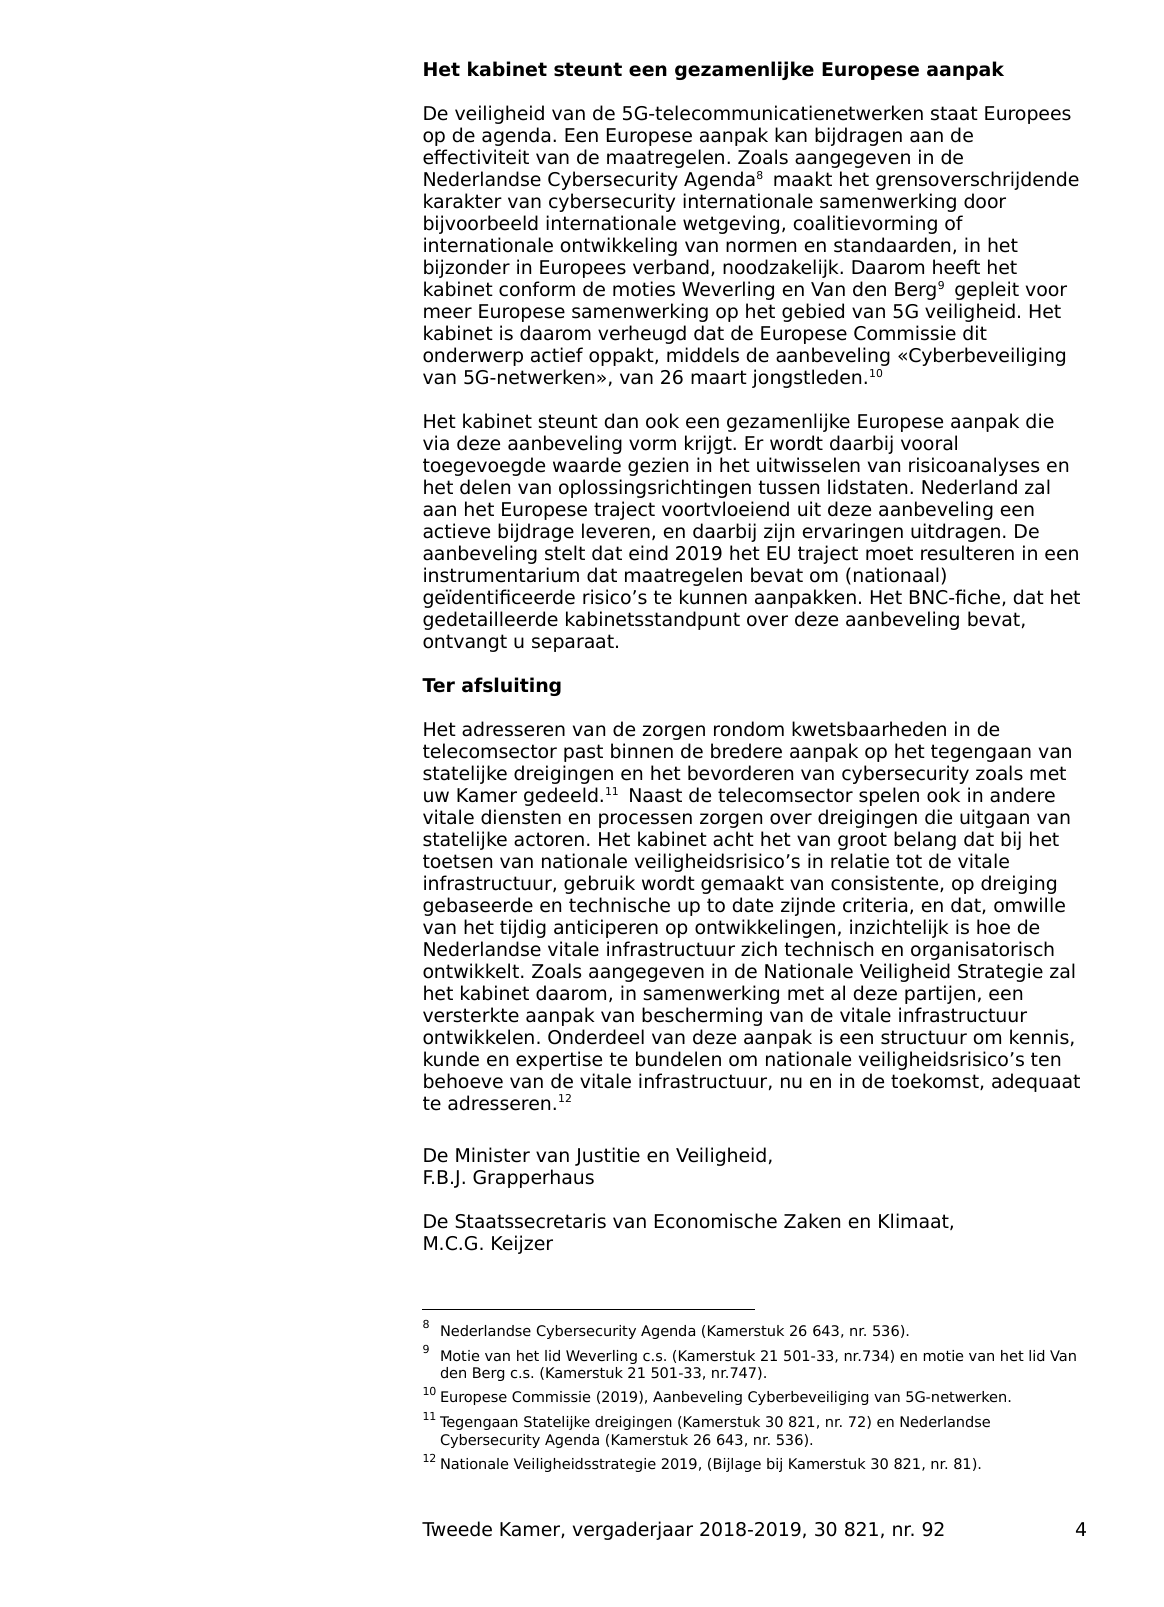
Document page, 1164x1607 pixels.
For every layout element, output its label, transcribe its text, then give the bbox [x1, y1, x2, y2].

text Het kabinet steunt dan ook een gezamenlijke Europese aanpak die via deze aanbeveling vorm krijgt. Er wordt daarbij vooral toegevoegde waarde gezien in het uitwisselen van risicoanalyses en het delen van oplossingsrichtingen tussen lidstaten. Nederland zal aan het Europese traject voortvloeiend uit deze aanbeveling een actieve bijdrage leveren, en daarbij zijn ervaringen uitdragen. De aanbeveling stelt dat eind 2019 het EU traject moet resulteren in een instrumentarium dat maatregelen bevat om (nationaal) geïdentificeerde risico’s te kunnen aanpakken. Het BNC-fiche, dat het gedetailleerde kabinetsstandpunt over deze aanbeveling bevat, ontvangt u separaat. [422, 411, 1087, 653]
text Motie van het lid Weverling c.s. (Kamerstuk 21 501-33, nr.734) en motie van het lid Van den Berg c.s. (Kamerstuk 21 501-33, nr.747). [422, 1343, 1087, 1382]
text De veiligheid van de 5G-telecommunicatienetwerken staat Europees op de agenda. Een Europese aanpak kan bijdragen aan de effectiviteit van de maatregelen. Zoals aangegeven in de Nederlandse Cybersecurity Agenda maakt het grensoverschrijdende karakter van cybersecurity internationale samenwerking door bijvoorbeeld internationale wetgeving, coalitievorming of internationale ontwikkeling van normen en standaarden, in het bijzonder in Europees verband, noodzakelijk. Daarom heeft het kabinet conform de moties Weverling en Van den Berg gepleit voor meer Europese samenwerking op het gebied van 5G veiligheid. Het kabinet is daarom verheugd dat de Europese Commissie dit onderwerp actief oppakt, middels de aanbeveling «Cyberbeveiliging van 5G-netwerken», van 26 maart jongstleden. [422, 103, 1087, 389]
subtitle Ter afsluiting [422, 675, 1087, 697]
text Het adresseren van de zorgen rondom kwetsbaarheden in de telecomsector past binnen de bredere aanpak op het tegengaan van statelijke dreigingen en het bevorderen van cybersecurity zoals met uw Kamer gedeeld. Naast de telecomsector spelen ook in andere vitale diensten en processen zorgen over dreigingen die uitgaan van statelijke actoren. Het kabinet acht het van groot belang dat bij het toetsen van nationale veiligheidsrisico’s in relatie tot de vitale infrastructuur, gebruik wordt gemaakt van consistente, op dreiging gebaseerde en technische up to date zijnde criteria, en dat, omwille van het tijdig anticiperen op ontwikkelingen, inzichtelijk is hoe de Nederlandse vitale infrastructuur zich technisch en organisatorisch ontwikkelt. Zoals aangegeven in de Nationale Veiligheid Strategie zal het kabinet daarom, in samenwerking met al deze partijen, een versterkte aanpak van bescherming van de vitale infrastructuur ontwikkelen. Onderdeel van deze aanpak is een structuur om kennis, kunde en expertise te bundelen om nationale veiligheidsrisico’s ten behoeve van de vitale infrastructuur, nu en in de toekomst, adequaat te adresseren. [422, 719, 1087, 1115]
text Europese Commissie (2019), Aanbeveling Cyberbeveiliging van 5G-netwerken. [422, 1385, 1087, 1407]
text Nederlandse Cybersecurity Agenda (Kamerstuk 26 643, nr. 536). [422, 1318, 1087, 1341]
text Tegengaan Statelijke dreigingen (Kamerstuk 30 821, nr. 72) en Nederlandse Cybersecurity Agenda (Kamerstuk 26 643, nr. 536). [422, 1410, 1087, 1449]
text De Staatssecretaris van Economische Zaken en Klimaat, M.C.G. Keijzer [422, 1211, 1087, 1255]
subtitle Het kabinet steunt een gezamenlijke Europese aanpak [422, 59, 1087, 81]
text De Minister van Justitie en Veiligheid, F.B.J. Grapperhaus [422, 1145, 1087, 1189]
text Nationale Veiligheidsstrategie 2019, (Bijlage bij Kamerstuk 30 821, nr. 81). [422, 1452, 1087, 1474]
